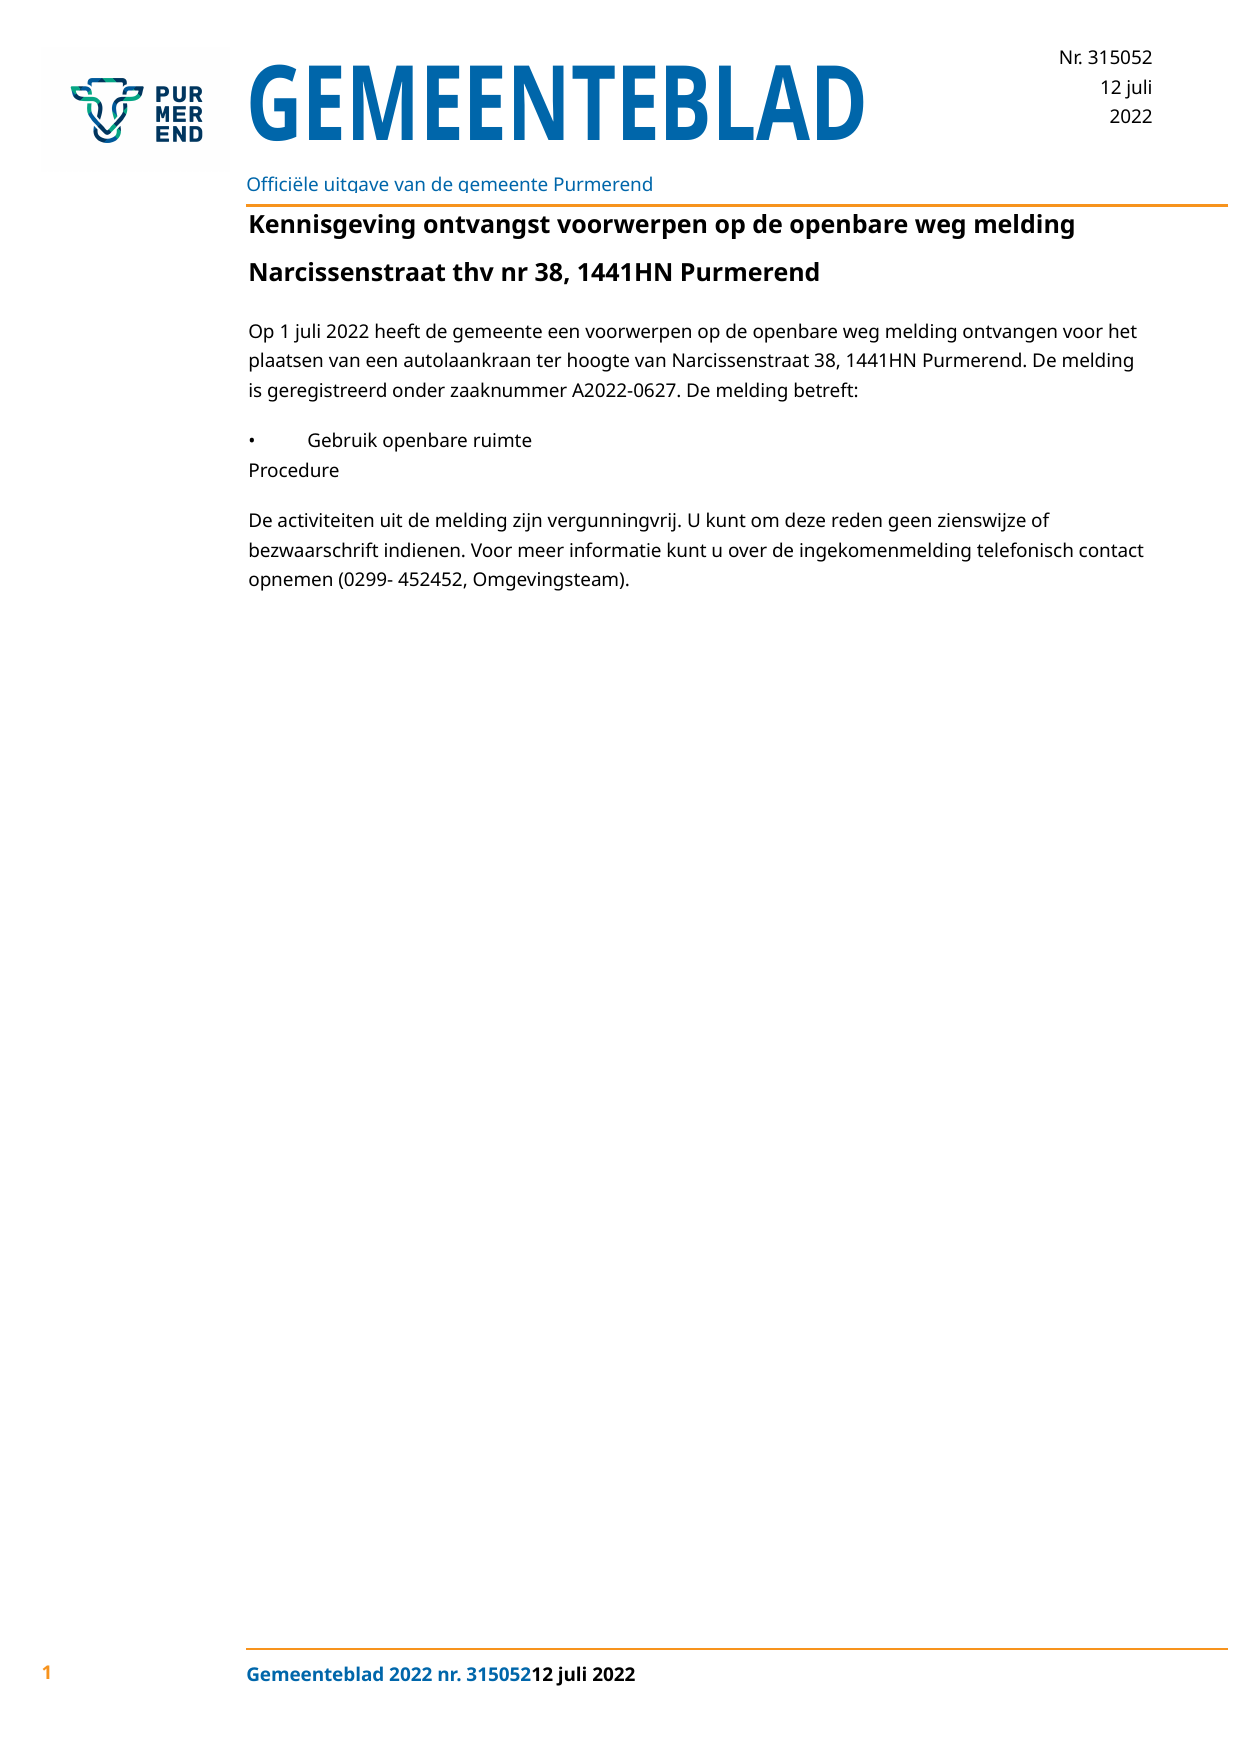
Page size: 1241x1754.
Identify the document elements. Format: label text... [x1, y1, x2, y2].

text Procedure [248, 457, 1152, 483]
text Kennisgeving ontvangst voorwerpen op de openbare weg melding Narcissenstraat thv nr 38, 1441HN Purmerend [248, 207, 1152, 288]
text Op 1 juli 2022 heeft de gemeente een voorwerpen op de openbare weg melding ontvangen voor het plaatsen van een autolaankraan ter hoogte van Narcissenstraat 38, 1441HN Purmerend. De melding is geregistreerd onder zaaknummer A2022-0627. De melding betreft: [248, 318, 1152, 403]
text De activiteiten uit de melding zijn vergunningvrij. U kunt om deze reden geen zienswijze of bezwaarschrift indienen. Voor meer informatie kunt u over de ingekomenmelding telefonisch contact opnemen (0299- 452452, Omgevingsteam). [248, 507, 1152, 592]
list Gebruik openbare ruimte [248, 427, 1152, 453]
picture [41, 47, 231, 172]
